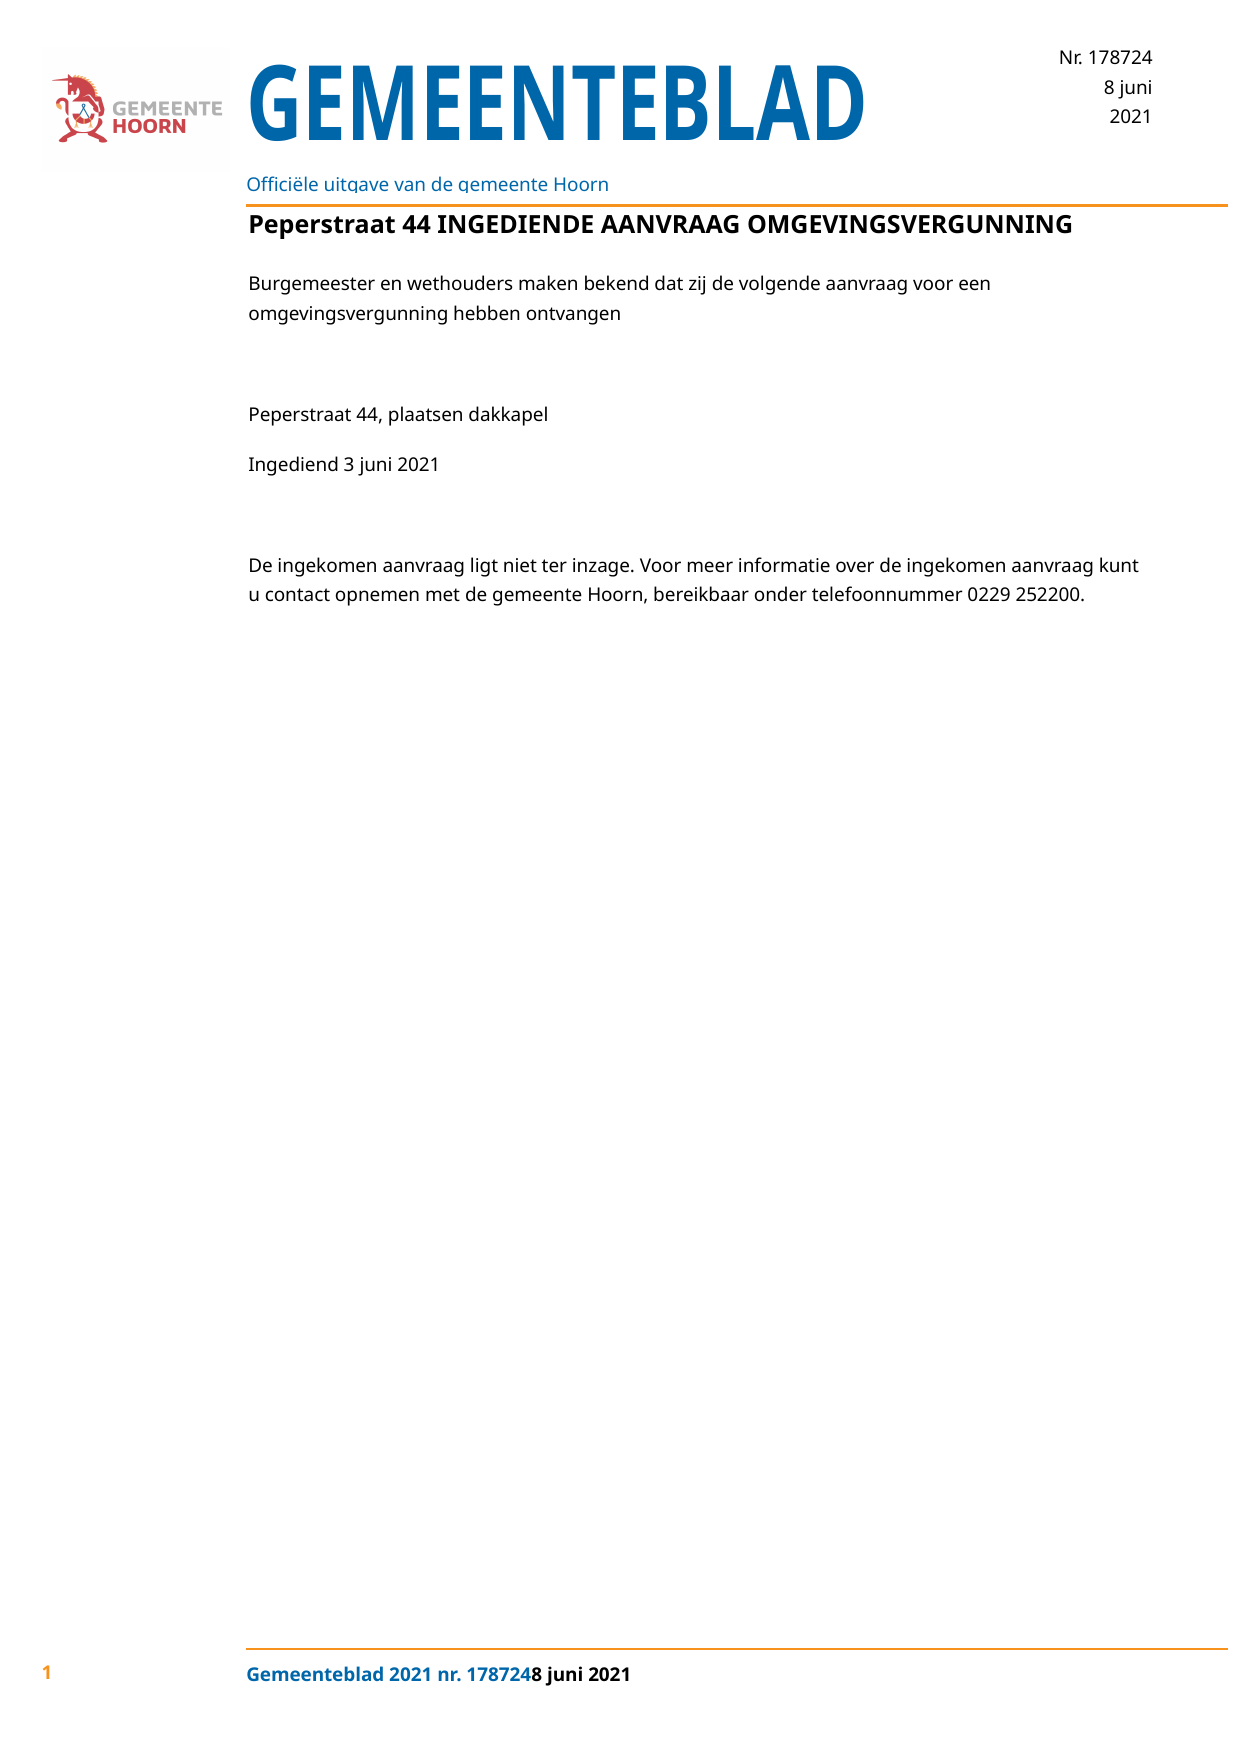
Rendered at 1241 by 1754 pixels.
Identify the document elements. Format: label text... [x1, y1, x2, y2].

picture [41, 47, 231, 172]
text Ingediend 3 juni 2021 [248, 451, 1152, 477]
text De ingekomen aanvraag ligt niet ter inzage. Voor meer informatie over de ingekomen aanvraag kunt u contact opnemen met de gemeente Hoorn, bereikbaar onder telefoonnummer 0229 252200. [248, 552, 1152, 607]
text Peperstraat 44, plaatsen dakkapel [248, 401, 1152, 426]
text Peperstraat 44 INGEDIENDE AANVRAAG OMGEVINGSVERGUNNING [248, 207, 1152, 241]
text Burgemeester en wethouders maken bekend dat zij de volgende aanvraag voor een omgevingsvergunning hebben ontvangen [248, 270, 1152, 326]
